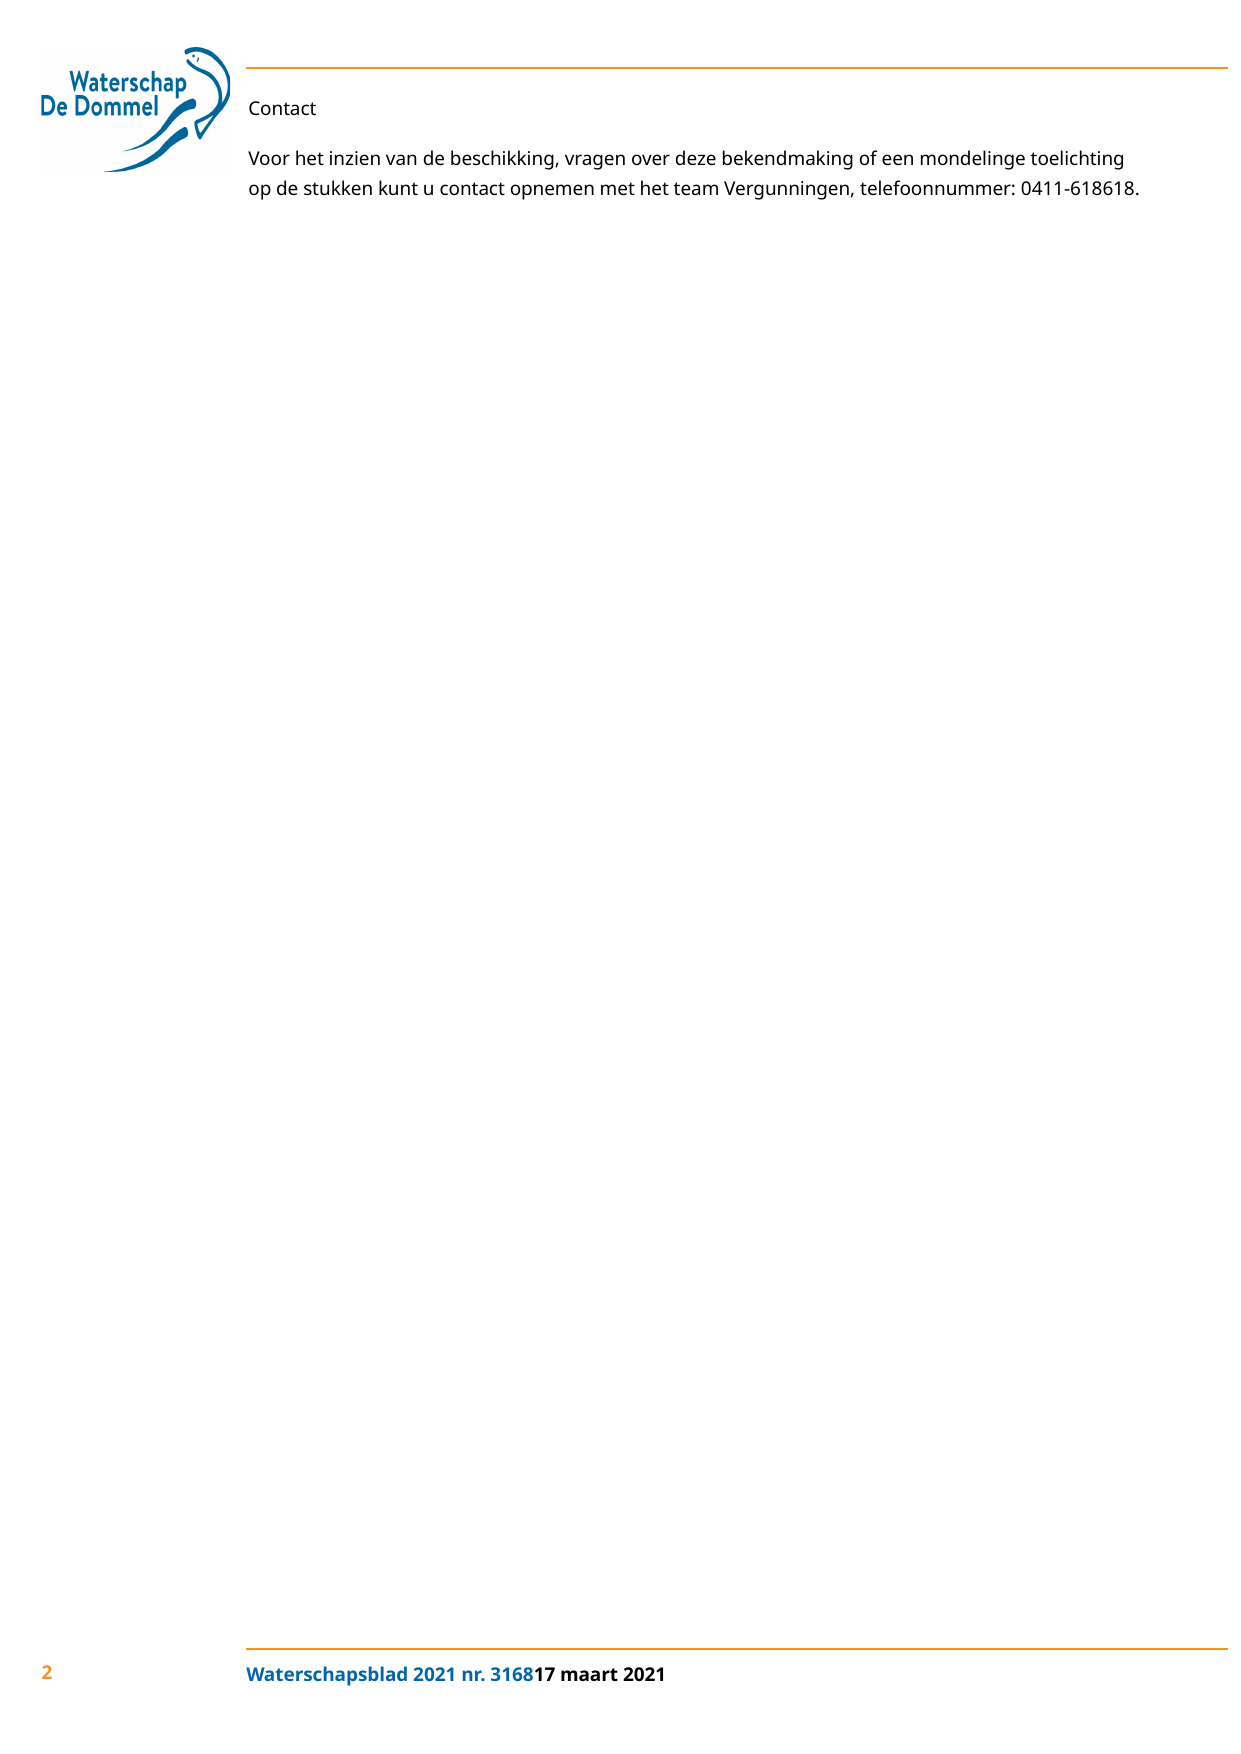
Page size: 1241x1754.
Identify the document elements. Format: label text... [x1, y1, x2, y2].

picture [198, 118, 210, 131]
text Contact [248, 95, 1152, 121]
picture [45, 99, 51, 111]
text Voor het inzien van de beschikking, vragen over deze bekendmaking of een mondelinge toelichting op de stukken kunt u contact opnemen met het team Vergunningen, telefoonnummer: 0411-618618. [248, 145, 1152, 201]
picture [204, 47, 231, 76]
picture [41, 47, 231, 172]
